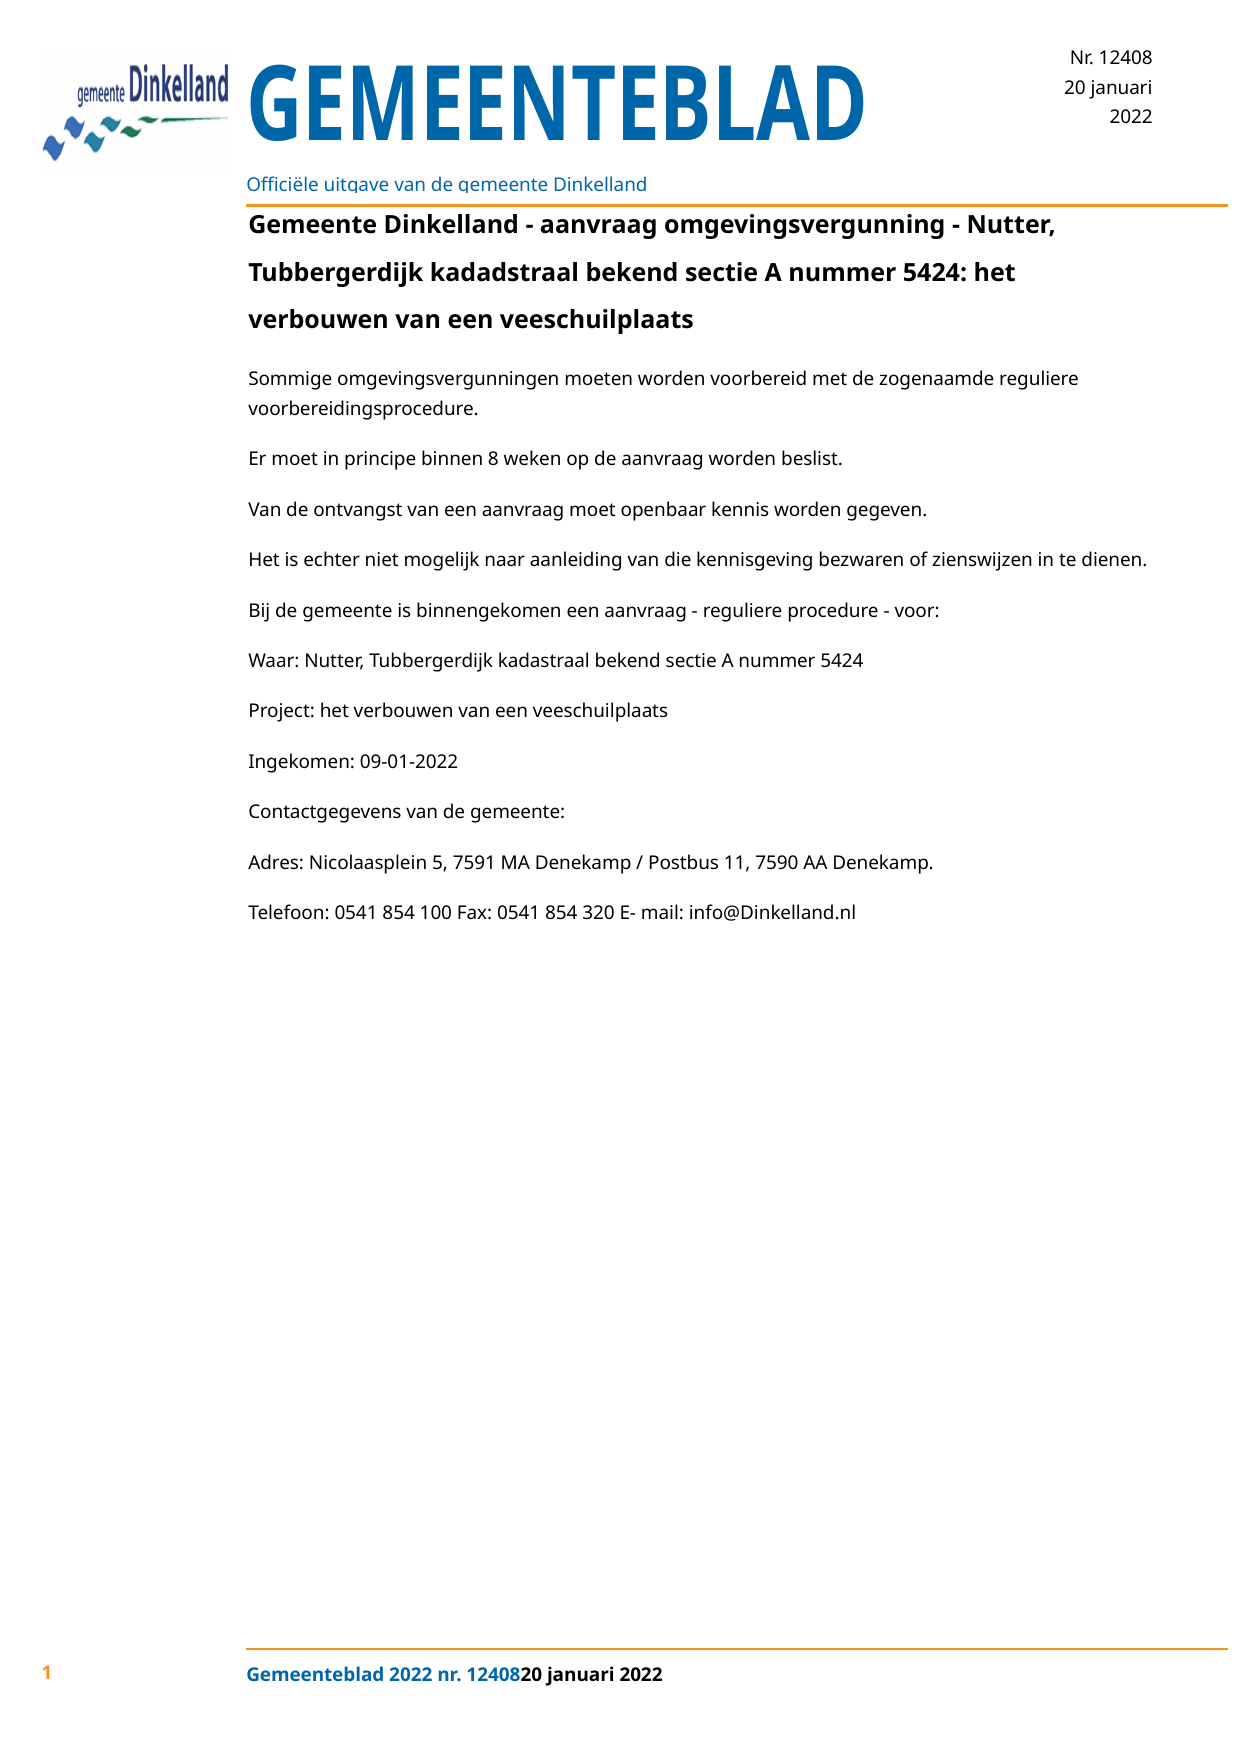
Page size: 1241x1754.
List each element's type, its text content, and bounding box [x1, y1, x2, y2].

text Het is echter niet mogelijk naar aanleiding van die kennisgeving bezwaren of zienswijzen in te dienen. [248, 546, 1152, 572]
text Adres: Nicolaasplein 5, 7591 MA Denekamp / Postbus 11, 7590 AA Denekamp. [248, 849, 1152, 874]
text Ingekomen: 09-01-2022 [248, 748, 1152, 774]
text Contactgegevens van de gemeente: [248, 798, 1152, 824]
text Sommige omgevingsvergunningen moeten worden voorbereid met de zogenaamde reguliere voorbereidingsprocedure. [248, 366, 1152, 421]
text Waar: Nutter, Tubbergerdijk kadastraal bekend sectie A nummer 5424 [248, 647, 1152, 673]
text Van de ontvangst van een aanvraag moet openbaar kennis worden gegeven. [248, 496, 1152, 522]
text Er moet in principe binnen 8 weken op de aanvraag worden beslist. [248, 446, 1152, 471]
text Telefoon: 0541 854 100 Fax: 0541 854 320 E- mail: info@Dinkelland.nl [248, 899, 1152, 925]
text Project: het verbouwen van een veeschuilplaats [248, 698, 1152, 723]
picture [41, 47, 231, 172]
text Bij de gemeente is binnengekomen een aanvraag - reguliere procedure - voor: [248, 597, 1152, 622]
text Gemeente Dinkelland - aanvraag omgevingsvergunning - Nutter, Tubbergerdijk kadadstraal bekend sectie A nummer 5424: het verbouwen van een veeschuilplaats [248, 207, 1152, 336]
